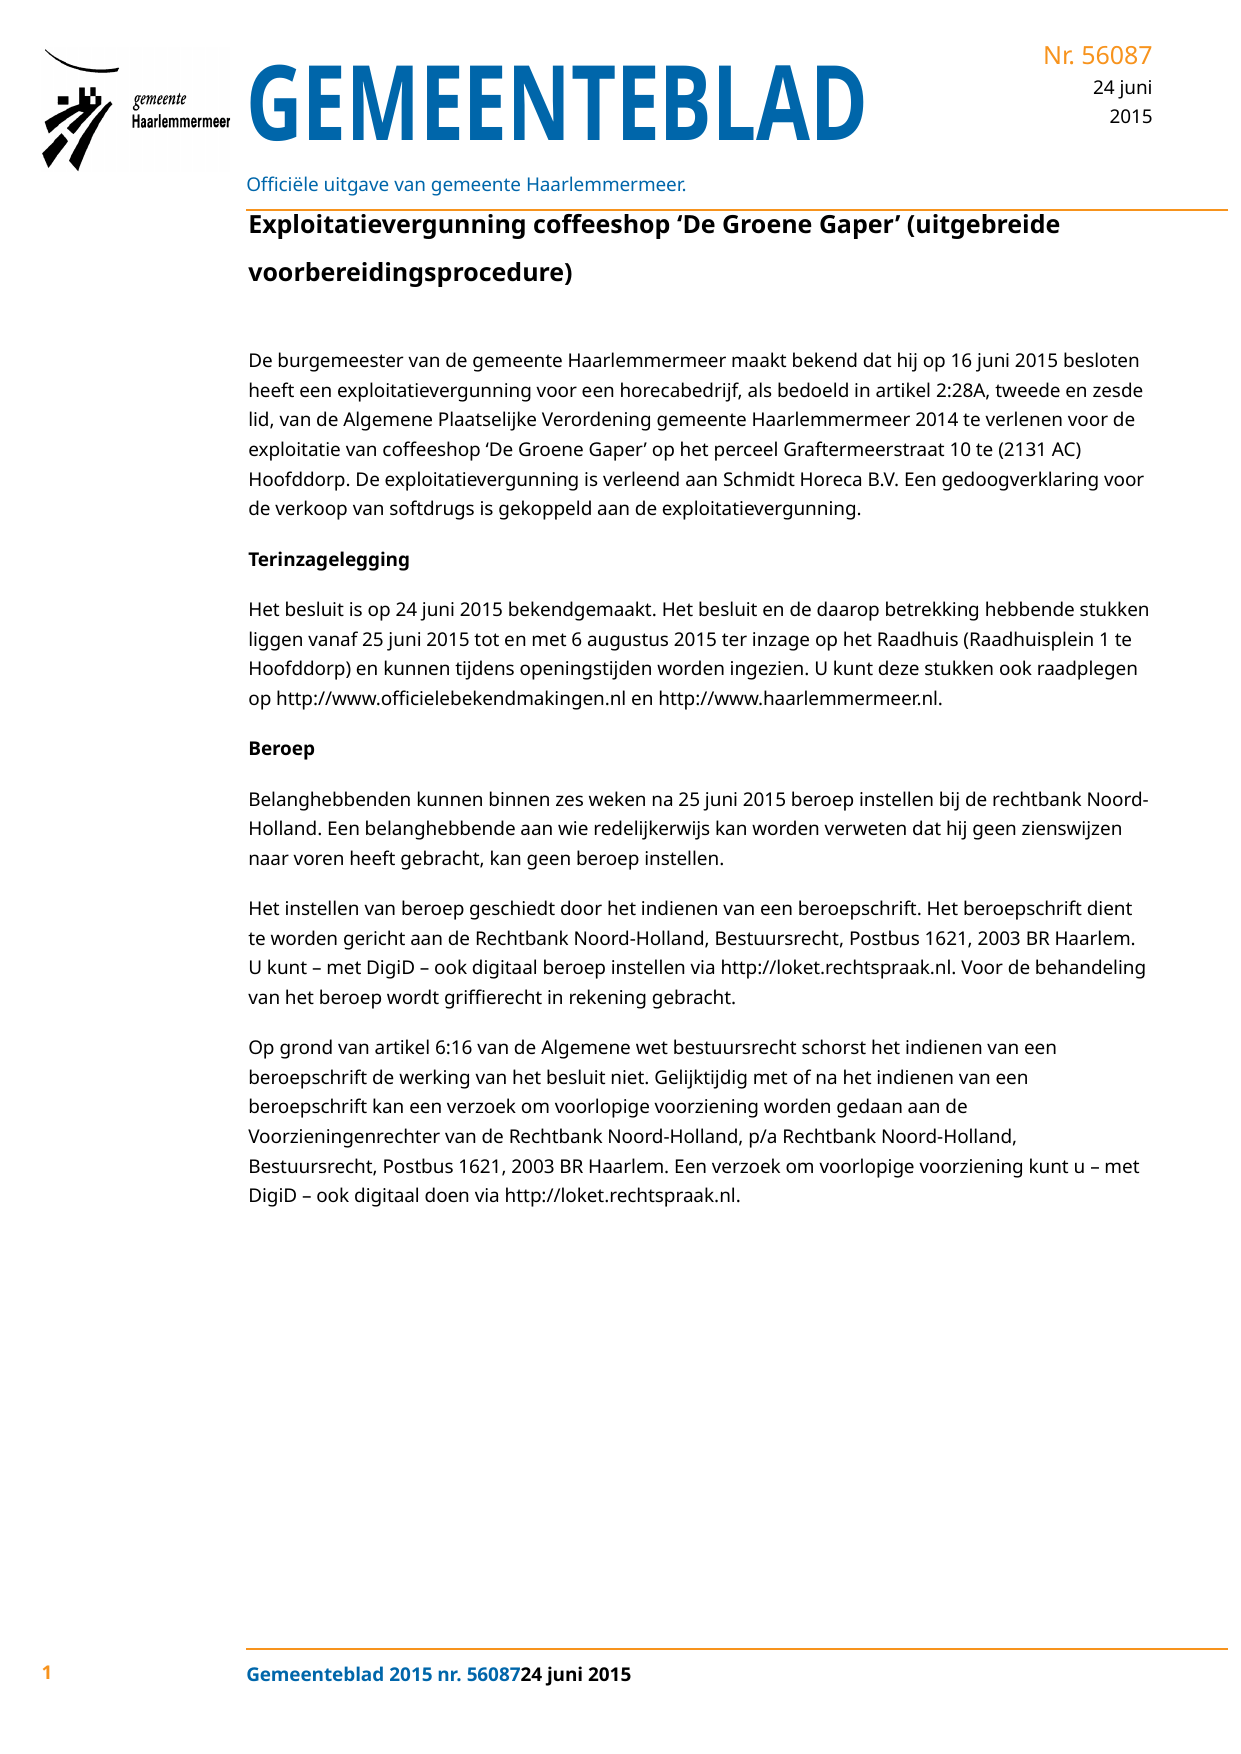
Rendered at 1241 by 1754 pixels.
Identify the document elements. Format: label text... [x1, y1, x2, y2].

text Beroep [248, 735, 1152, 761]
text De burgemeester van de gemeente Haarlemmermeer maakt bekend dat hij op 16 juni 2015 besloten heeft een exploitatievergunning voor een horecabedrijf, als bedoeld in artikel 2:28A, tweede en zesde lid, van de Algemene Plaatselijke Verordening gemeente Haarlemmermeer 2014 te verlenen voor de exploitatie van coffeeshop ‘De Groene Gaper’ op het perceel Graftermeerstraat 10 te (2131 AC) Hoofddorp. De exploitatievergunning is verleend aan Schmidt Horeca B.V. Een gedoogverklaring voor de verkoop van softdrugs is gekoppeld aan de exploitatievergunning. [248, 347, 1152, 521]
picture [41, 47, 231, 172]
text Het besluit is op 24 juni 2015 bekendgemaakt. Het besluit en de daarop betrekking hebbende stukken liggen vanaf 25 juni 2015 tot en met 6 augustus 2015 ter inzage op het Raadhuis (Raadhuisplein 1 te Hoofddorp) en kunnen tijdens openingstijden worden ingezien. U kunt deze stukken ook raadplegen op http://www.officielebekendmakingen.nl en http://www.haarlemmermeer.nl. [248, 596, 1152, 711]
text Exploitatievergunning coffeeshop ‘De Groene Gaper’ (uitgebreide voorbereidingsprocedure) [248, 211, 1152, 288]
text Het instellen van beroep geschiedt door het indienen van een beroepschrift. Het beroepschrift dient te worden gericht aan de Rechtbank Noord-Holland, Bestuursrecht, Postbus 1621, 2003 BR Haarlem. U kunt – met DigiD – ook digitaal beroep instellen via http://loket.rechtspraak.nl. Voor de behandeling van het beroep wordt griffierecht in rekening gebracht. [248, 895, 1152, 1010]
text Belanghebbenden kunnen binnen zes weken na 25 juni 2015 beroep instellen bij de rechtbank Noord-Holland. Een belanghebbende aan wie redelijkerwijs kan worden verweten dat hij geen zienswijzen naar voren heeft gebracht, kan geen beroep instellen. [248, 786, 1152, 871]
text Op grond van artikel 6:16 van de Algemene wet bestuursrecht schorst het indienen van een beroepschrift de werking van het besluit niet. Gelijktijdig met of na het indienen van een beroepschrift kan een verzoek om voorlopige voorziening worden gedaan aan de Voorzieningenrechter van de Rechtbank Noord-Holland, p/a Rechtbank Noord-Holland, Bestuursrecht, Postbus 1621, 2003 BR Haarlem. Een verzoek om voorlopige voorziening kunt u – met DigiD – ook digitaal doen via http://loket.rechtspraak.nl. [248, 1034, 1152, 1208]
text Terinzagelegging [248, 546, 1152, 572]
